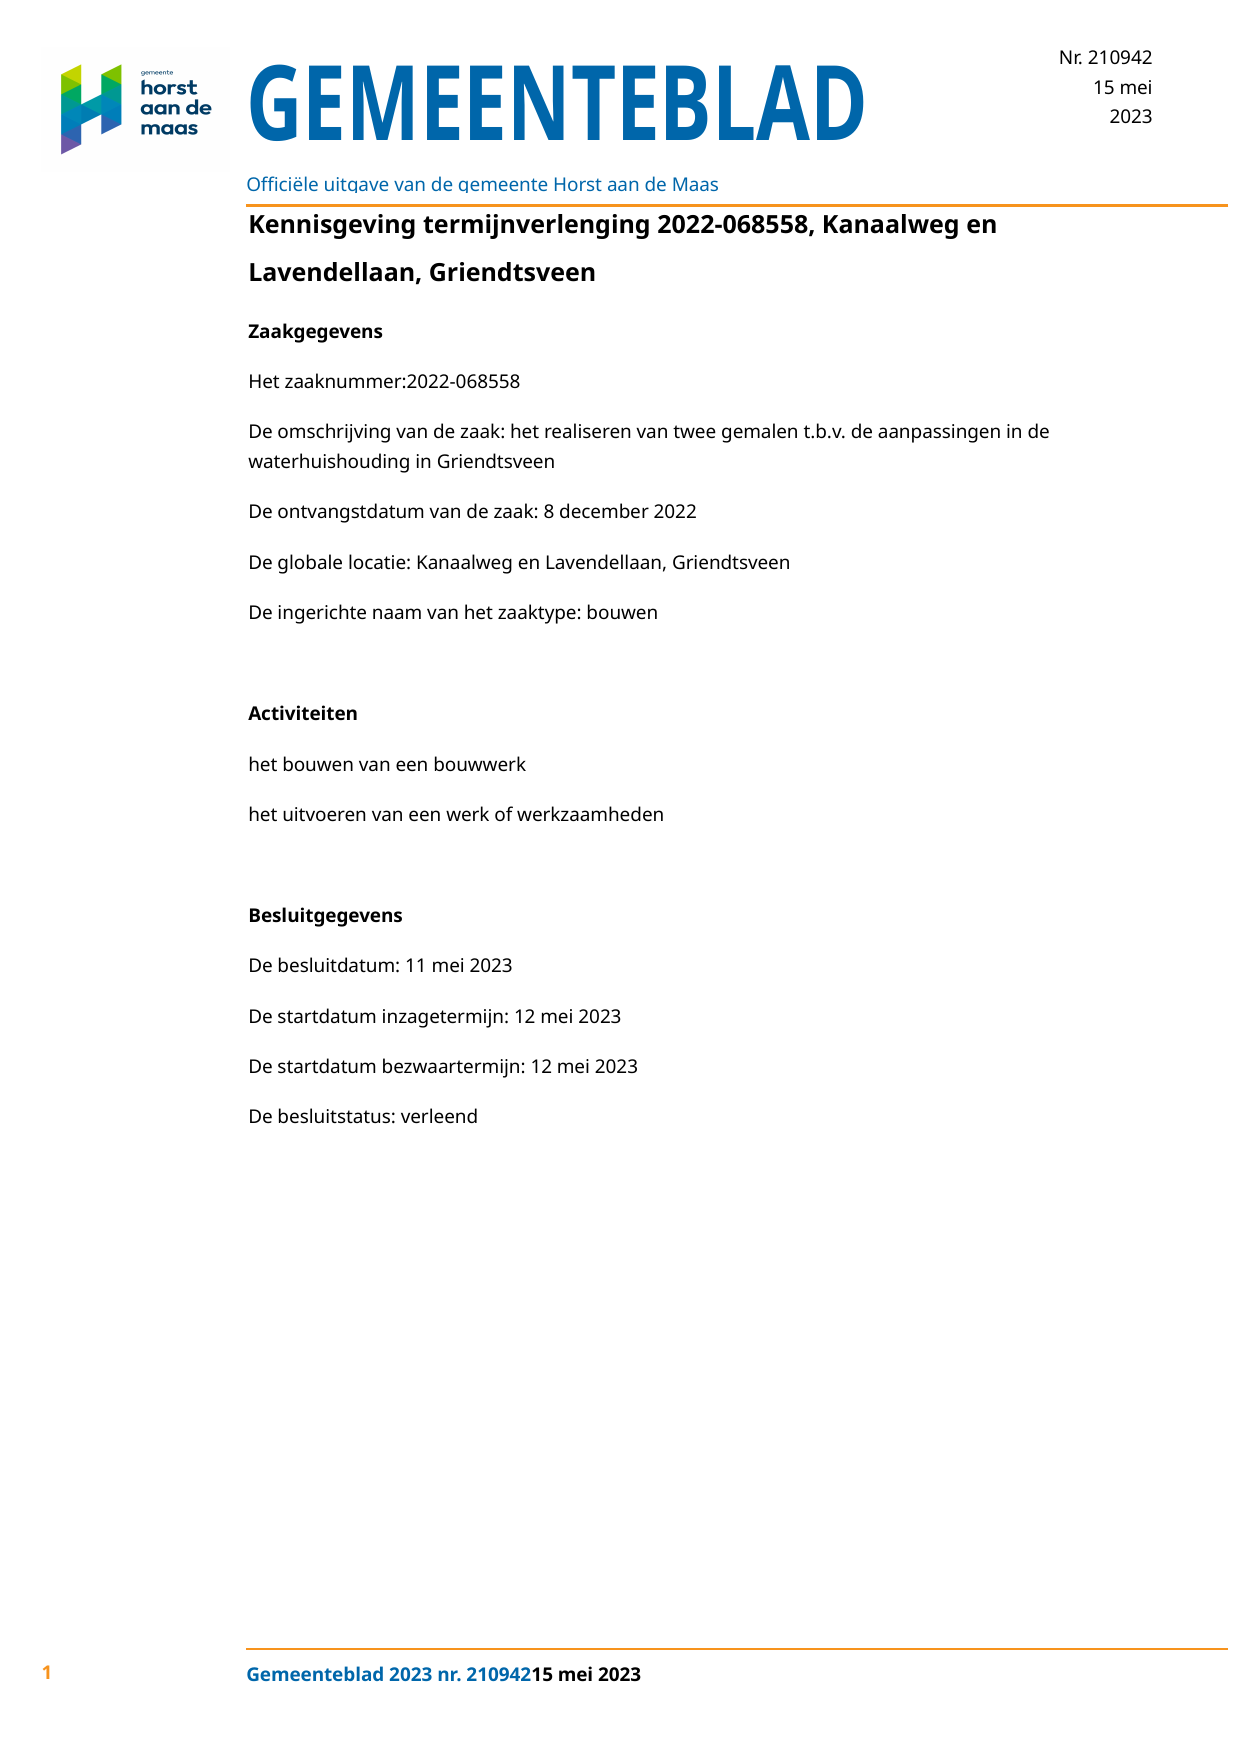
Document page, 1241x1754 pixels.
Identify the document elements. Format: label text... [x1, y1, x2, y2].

text De besluitdatum: 11 mei 2023 [248, 952, 1152, 978]
text De globale locatie: Kanaalweg en Lavendellaan, Griendtsveen [248, 549, 1152, 575]
text Activiteiten [248, 700, 1152, 726]
picture [41, 47, 231, 172]
text De besluitstatus: verleend [248, 1104, 1152, 1129]
text De omschrijving van de zaak: het realiseren van twee gemalen t.b.v. de aanpassingen in de waterhuishouding in Griendtsveen [248, 419, 1152, 474]
text Het zaaknummer:2022-068558 [248, 368, 1152, 394]
text De ingerichte naam van het zaaktype: bouwen [248, 599, 1152, 625]
text De ontvangstdatum van de zaak: 8 december 2022 [248, 499, 1152, 524]
text Kennisgeving termijnverlenging 2022-068558, Kanaalweg en Lavendellaan, Griendtsveen [248, 207, 1152, 288]
text De startdatum inzagetermijn: 12 mei 2023 [248, 1003, 1152, 1029]
text Besluitgegevens [248, 902, 1152, 928]
text het uitvoeren van een werk of werkzaamheden [248, 801, 1152, 827]
text Zaakgegevens [248, 318, 1152, 344]
text het bouwen van een bouwwerk [248, 751, 1152, 777]
text De startdatum bezwaartermijn: 12 mei 2023 [248, 1053, 1152, 1079]
